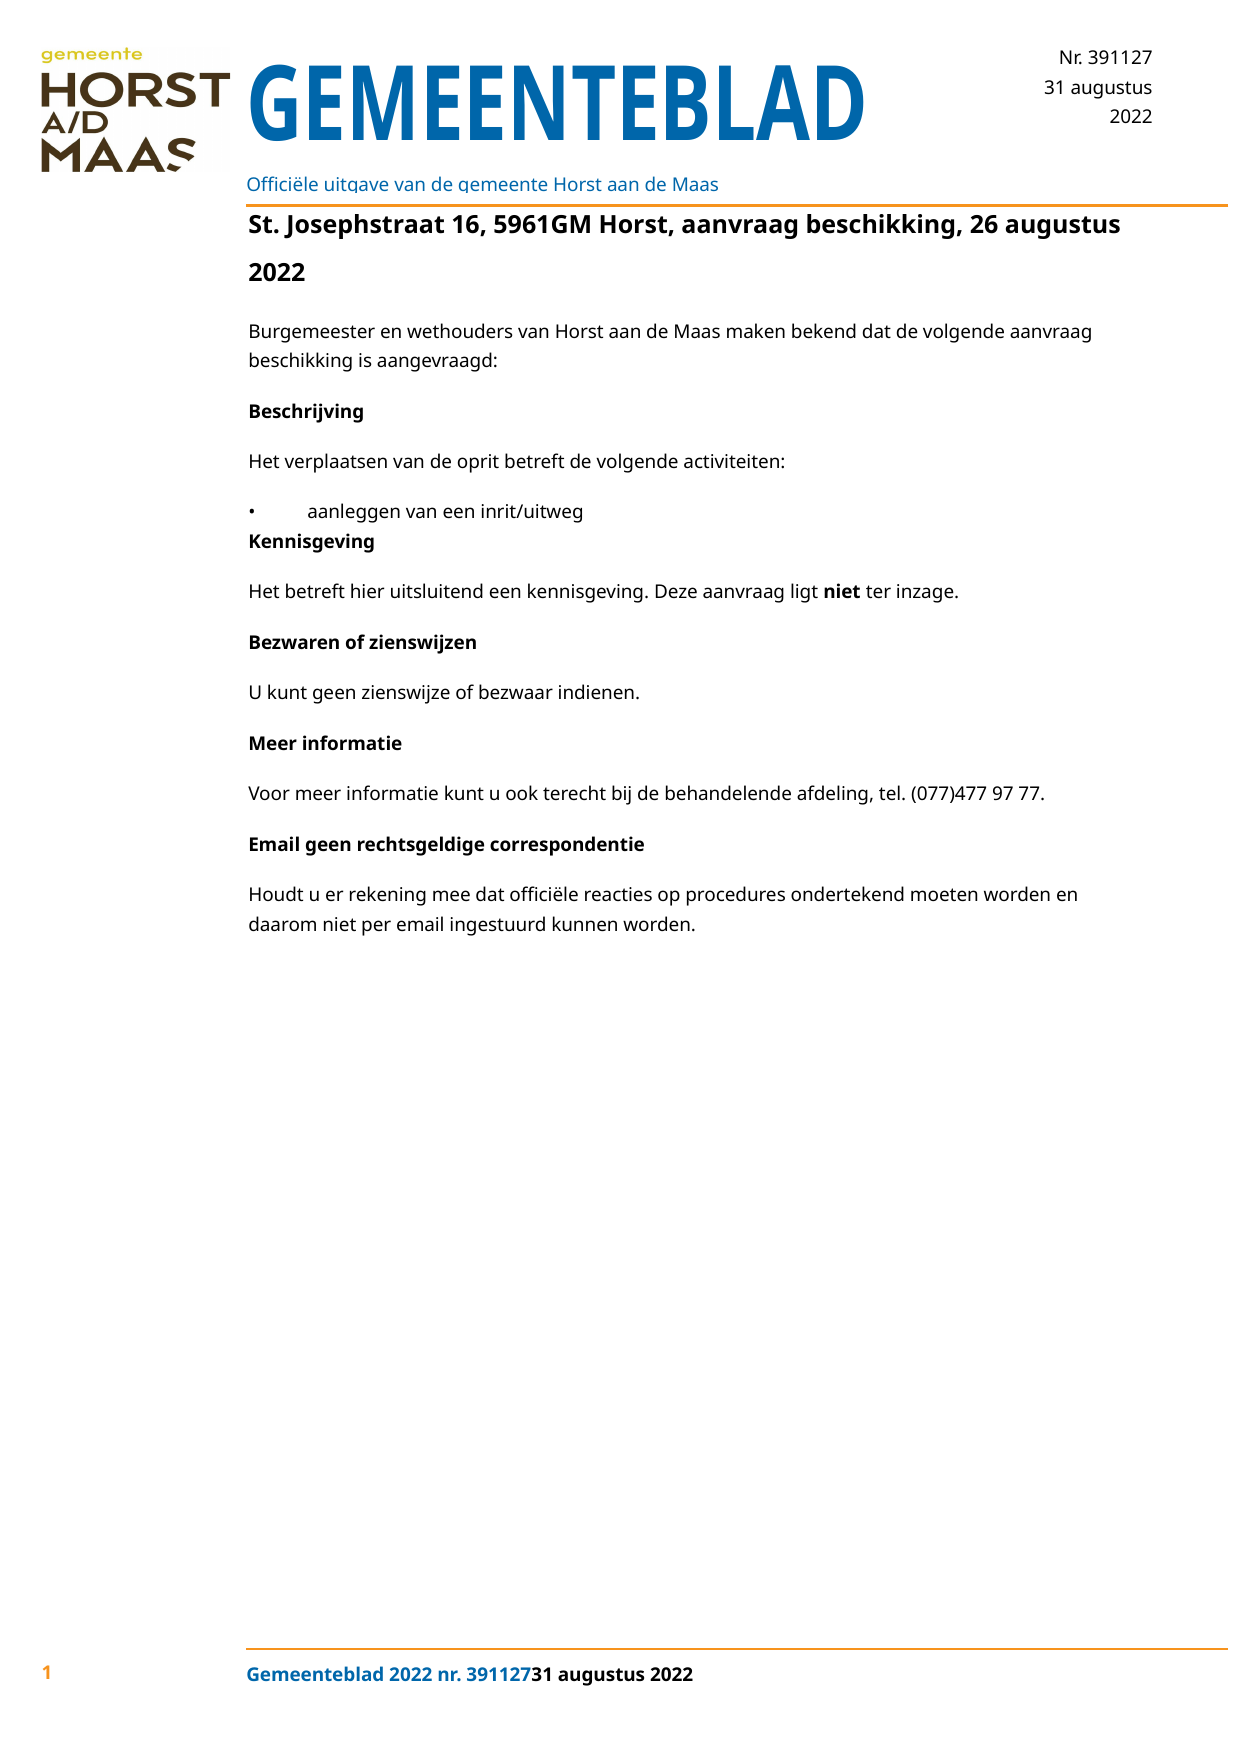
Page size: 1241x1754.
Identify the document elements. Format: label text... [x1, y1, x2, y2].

list aanleggen van een inrit/uitweg [248, 499, 1152, 524]
text Email geen rechtsgeldige correspondentie [248, 831, 1152, 857]
text Burgemeester en wethouders van Horst aan de Maas maken bekend dat de volgende aanvraag beschikking is aangevraagd: [248, 318, 1152, 373]
text Beschrijving [248, 398, 1152, 424]
text U kunt geen zienswijze of bezwaar indienen. [248, 679, 1152, 705]
text Het verplaatsen van de oprit betreft de volgende activiteiten: [248, 448, 1152, 474]
text St. Josephstraat 16, 5961GM Horst, aanvraag beschikking, 26 augustus 2022 [248, 207, 1152, 288]
text Bezwaren of zienswijzen [248, 629, 1152, 655]
text Kennisgeving [248, 528, 1152, 554]
text Houdt u er rekening mee dat officiële reacties op procedures ondertekend moeten worden en daarom niet per email ingestuurd kunnen worden. [248, 881, 1152, 937]
text Het betreft hier uitsluitend een kennisgeving. Deze aanvraag ligt niet ter inzage. [248, 579, 1152, 604]
text Meer informatie [248, 730, 1152, 756]
picture [41, 47, 231, 172]
text Voor meer informatie kunt u ook terecht bij de behandelende afdeling, tel. (077)477 97 77. [248, 780, 1152, 806]
